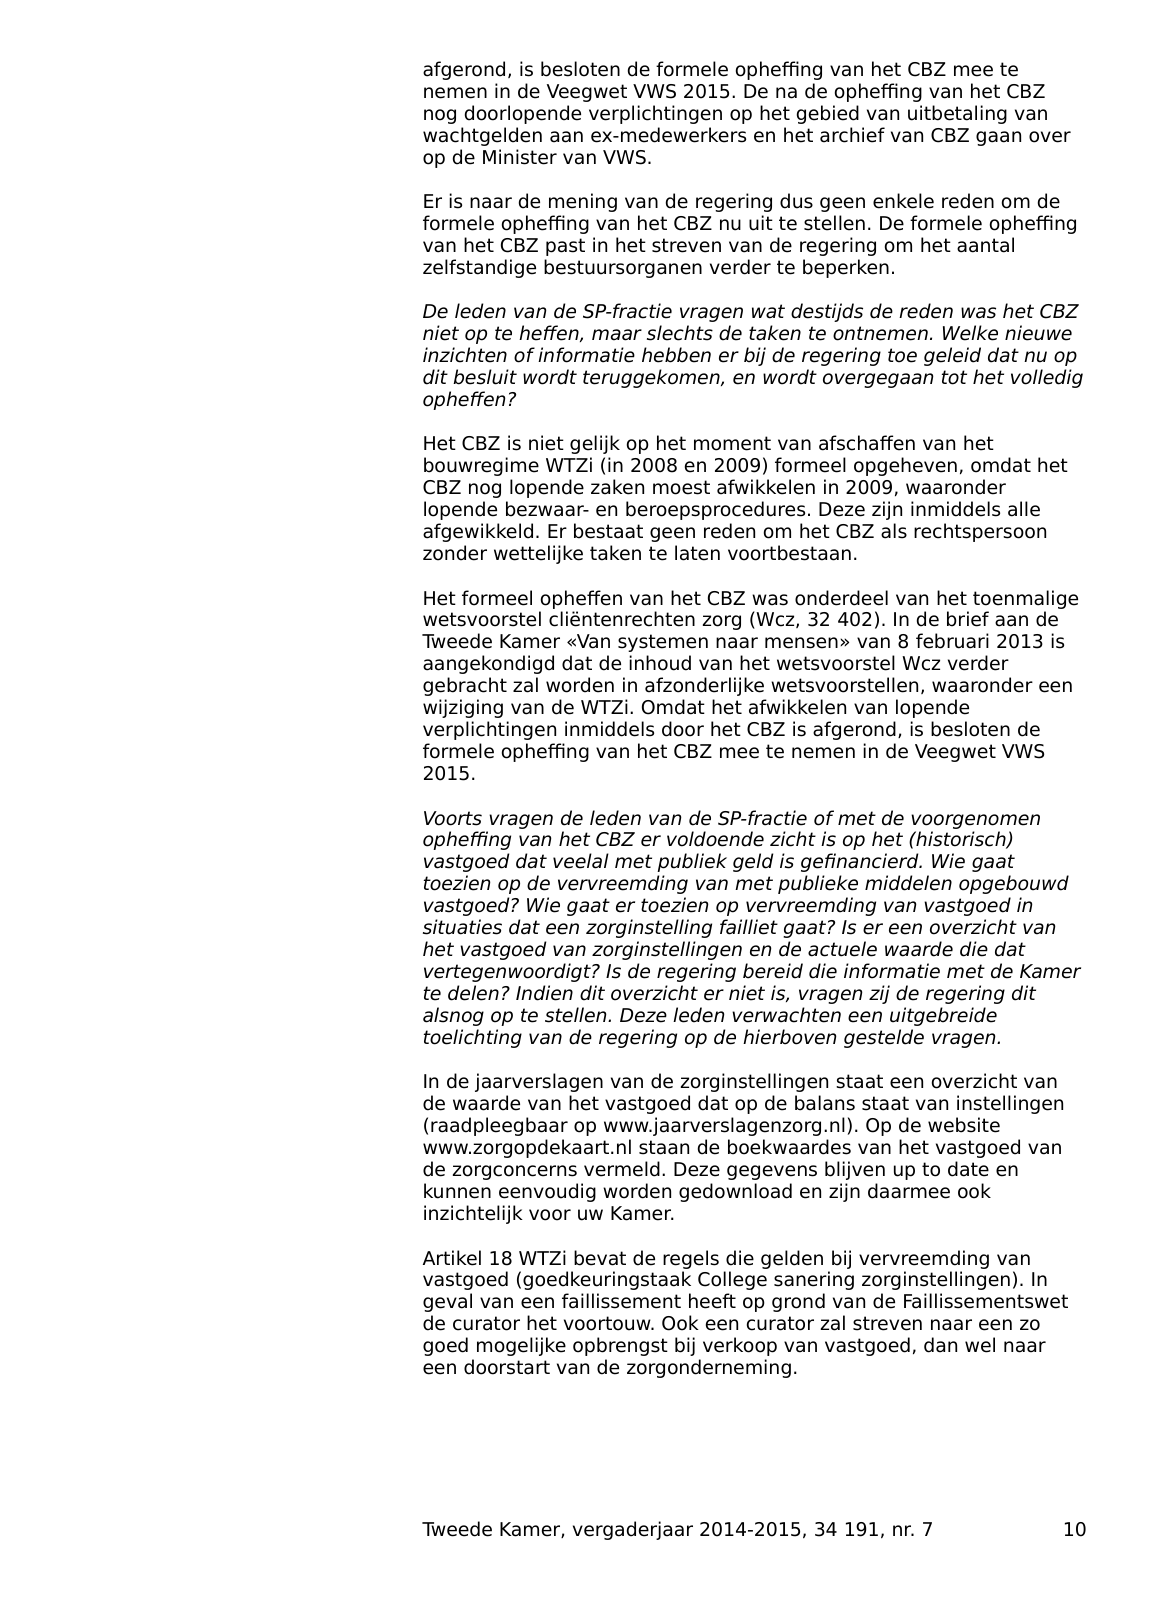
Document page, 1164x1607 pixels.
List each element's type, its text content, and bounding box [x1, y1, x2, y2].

text Voorts vragen de leden van de SP-fractie of met de voorgenomen opheffing van het CBZ er voldoende zicht is op het (historisch) vastgoed dat veelal met publiek geld is gefinancierd. Wie gaat toezien op de vervreemding van met publieke middelen opgebouwd vastgoed? Wie gaat er toezien op vervreemding van vastgoed in situaties dat een zorginstelling failliet gaat? Is er een overzicht van het vastgoed van zorginstellingen en de actuele waarde die dat vertegenwoordigt? Is de regering bereid die informatie met de Kamer te delen? Indien dit overzicht er niet is, vragen zij de regering dit alsnog op te stellen. Deze leden verwachten een uitgebreide toelichting van de regering op de hierboven gestelde vragen. [422, 807, 1087, 1049]
text In de jaarverslagen van de zorginstellingen staat een overzicht van de waarde van het vastgoed dat op de balans staat van instellingen (raadpleegbaar op www.jaarverslagenzorg.nl). Op de website www.zorgopdekaart.nl staan de boekwaardes van het vastgoed van de zorgconcerns vermeld. Deze gegevens blijven up to date en kunnen eenvoudig worden gedownload en zijn daarmee ook inzichtelijk voor uw Kamer. [422, 1071, 1087, 1225]
text De leden van de SP-fractie vragen wat destijds de reden was het CBZ niet op te heffen, maar slechts de taken te ontnemen. Welke nieuwe inzichten of informatie hebben er bij de regering toe geleid dat nu op dit besluit wordt teruggekomen, en wordt overgegaan tot het volledig opheffen? [422, 301, 1087, 411]
text Het CBZ is niet gelijk op het moment van afschaffen van het bouwregime WTZi (in 2008 en 2009) formeel opgeheven, omdat het CBZ nog lopende zaken moest afwikkelen in 2009, waaronder lopende bezwaar- en beroepsprocedures. Deze zijn inmiddels alle afgewikkeld. Er bestaat geen reden om het CBZ als rechtspersoon zonder wettelijke taken te laten voortbestaan. [422, 433, 1087, 565]
text afgerond, is besloten de formele opheffing van het CBZ mee te nemen in de Veegwet VWS 2015. De na de opheffing van het CBZ nog doorlopende verplichtingen op het gebied van uitbetaling van wachtgelden aan ex-medewerkers en het archief van CBZ gaan over op de Minister van VWS. [422, 59, 1087, 169]
text Het formeel opheffen van het CBZ was onderdeel van het toenmalige wetsvoorstel cliëntenrechten zorg (Wcz, 32 402). In de brief aan de Tweede Kamer «Van systemen naar mensen» van 8 februari 2013 is aangekondigd dat de inhoud van het wetsvoorstel Wcz verder gebracht zal worden in afzonderlijke wetsvoorstellen, waaronder een wijziging van de WTZi. Omdat het afwikkelen van lopende verplichtingen inmiddels door het CBZ is afgerond, is besloten de formele opheffing van het CBZ mee te nemen in de Veegwet VWS 2015. [422, 587, 1087, 785]
text Er is naar de mening van de regering dus geen enkele reden om de formele opheffing van het CBZ nu uit te stellen. De formele opheffing van het CBZ past in het streven van de regering om het aantal zelfstandige bestuursorganen verder te beperken. [422, 191, 1087, 279]
text Artikel 18 WTZi bevat de regels die gelden bij vervreemding van vastgoed (goedkeuringstaak College sanering zorginstellingen). In geval van een faillissement heeft op grond van de Faillissementswet de curator het voortouw. Ook een curator zal streven naar een zo goed mogelijke opbrengst bij verkoop van vastgoed, dan wel naar een doorstart van de zorgonderneming. [422, 1247, 1087, 1379]
